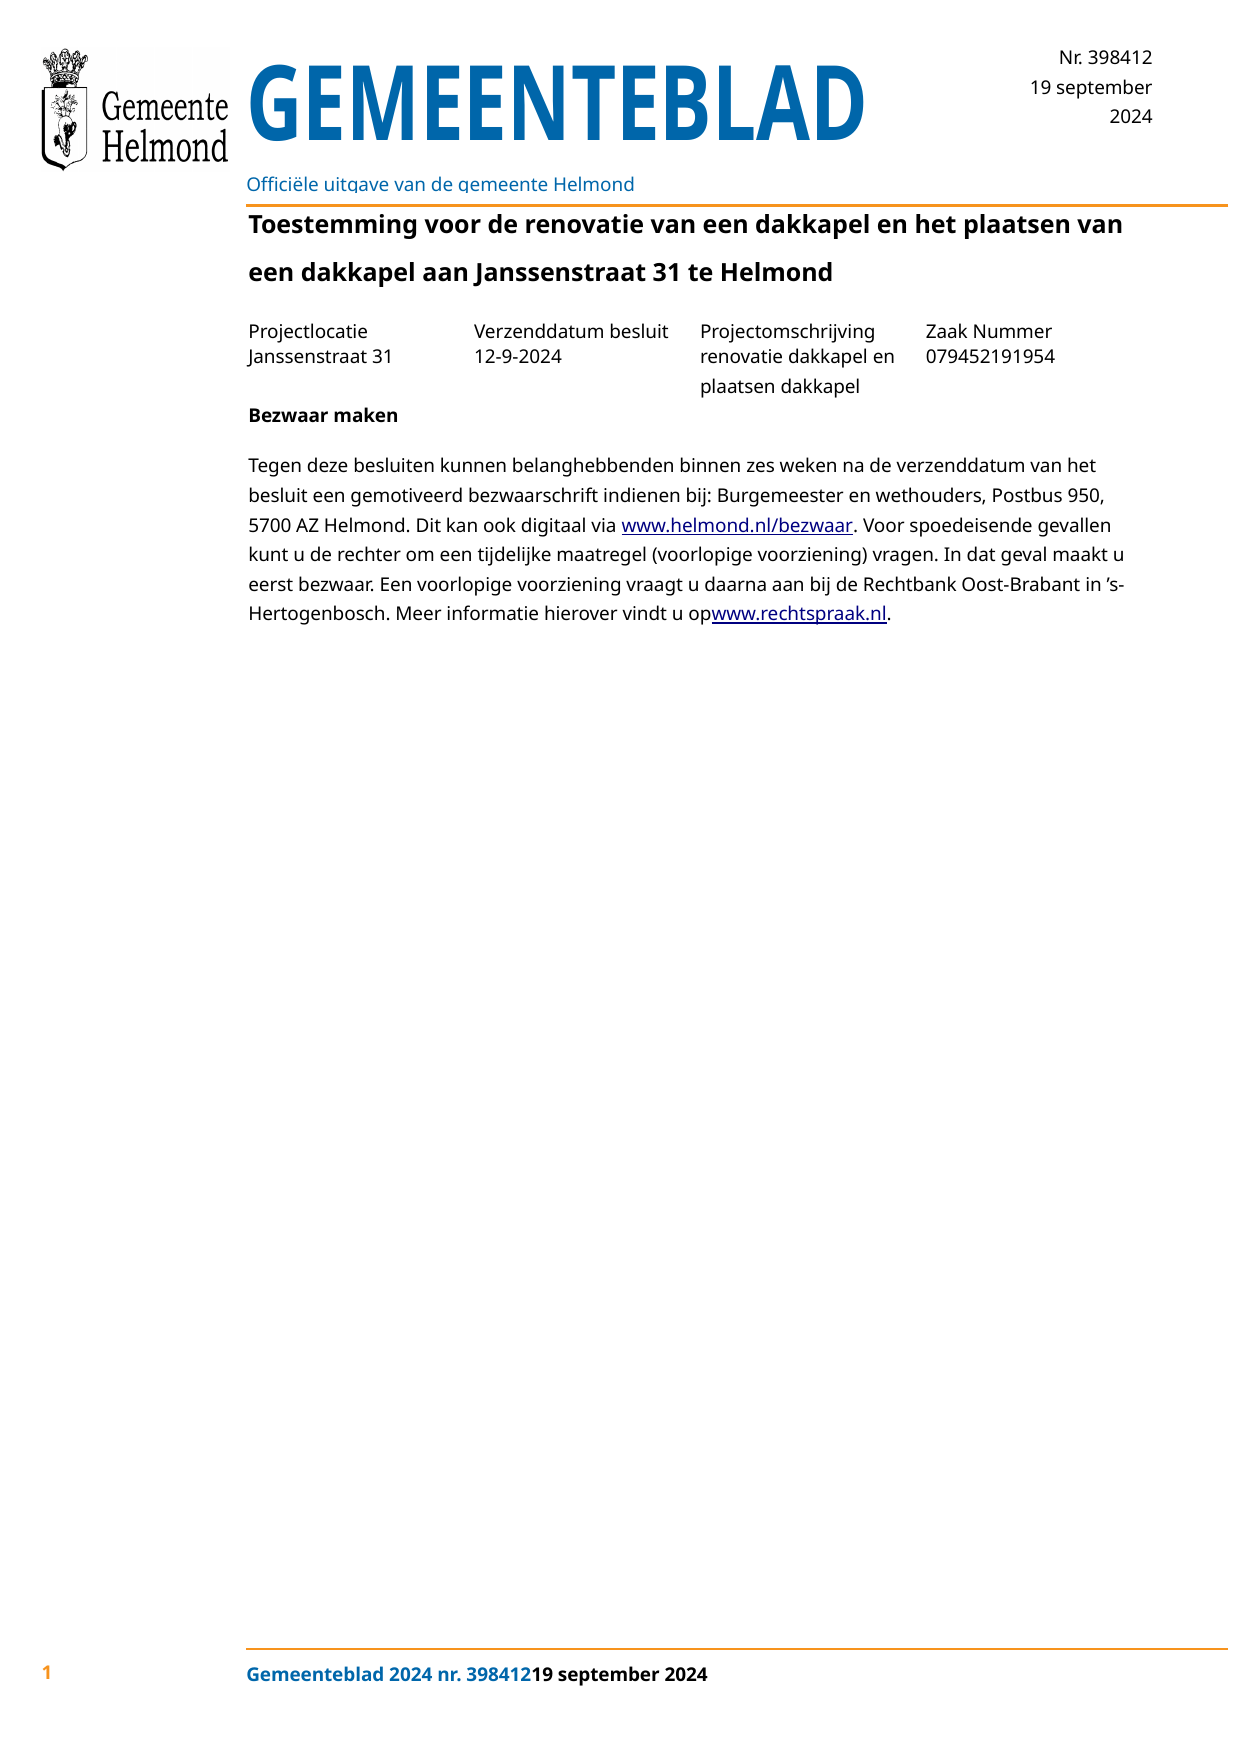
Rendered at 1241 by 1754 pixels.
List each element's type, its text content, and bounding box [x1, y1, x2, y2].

table_header Zaak Nummer [926, 318, 1152, 344]
table_cell 079452191954 [926, 344, 1152, 399]
table_cell renovatie dakkapel en plaatsen dakkapel [700, 344, 926, 399]
table_cell Janssenstraat 31 [248, 344, 474, 399]
table_header Projectlocatie [248, 318, 474, 344]
table_header Projectomschrijving [700, 318, 926, 344]
table_header Verzenddatum besluit [474, 318, 700, 344]
table_cell 12-9-2024 [474, 344, 700, 399]
text Bezwaar maken [248, 402, 1152, 428]
text Toestemming voor de renovatie van een dakkapel en het plaatsen van een dakkapel aan Janssenstraat 31 te Helmond [248, 207, 1152, 288]
picture [41, 47, 231, 172]
text Tegen deze besluiten kunnen belanghebbenden binnen zes weken na de verzenddatum van het besluit een gemotiveerd bezwaarschrift indienen bij: Burgemeester en wethouders, Postbus 950, 5700 AZ Helmond. Dit kan ook digitaal via www.helmond.nl/bezwaar. Voor spoedeisende gevallen kunt u de rechter om een tijdelijke maatregel (voorlopige voorziening) vragen. In dat geval maakt u eerst bezwaar. Een voorlopige voorziening vraagt u daarna aan bij de Rechtbank Oost-Brabant in ’s-Hertogenbosch. Meer informatie hierover vindt u opwww.rechtspraak.nl. [248, 453, 1152, 626]
